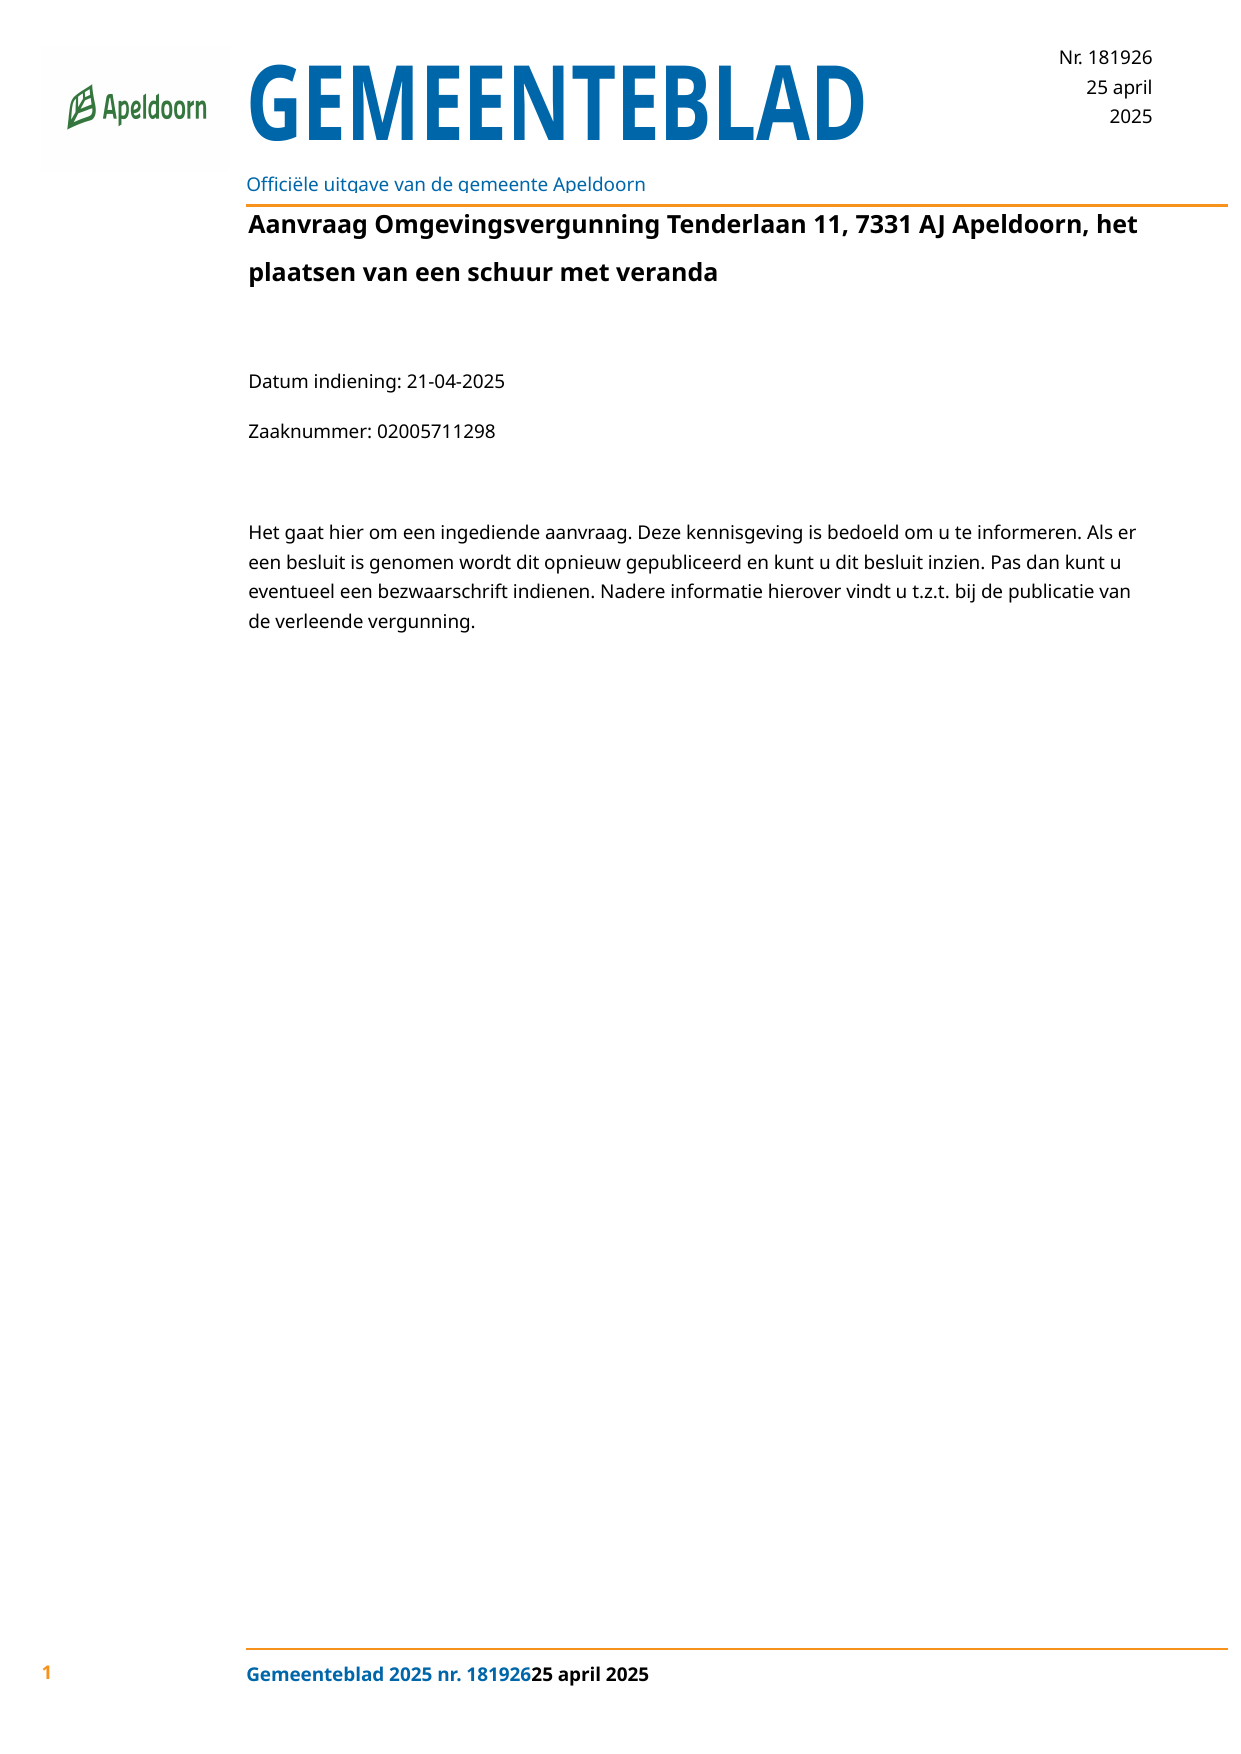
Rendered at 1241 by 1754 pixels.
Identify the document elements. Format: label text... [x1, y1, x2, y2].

text Het gaat hier om een ingediende aanvraag. Deze kennisgeving is bedoeld om u te informeren. Als er een besluit is genomen wordt dit opnieuw gepubliceerd en kunt u dit besluit inzien. Pas dan kunt u eventueel een bezwaarschrift indienen. Nadere informatie hierover vindt u t.z.t. bij de publicatie van de verleende vergunning. [248, 519, 1152, 634]
text Datum indiening: 21-04-2025 [248, 368, 1152, 394]
text Aanvraag Omgevingsvergunning Tenderlaan 11, 7331 AJ Apeldoorn, het plaatsen van een schuur met veranda [248, 207, 1152, 288]
picture [41, 47, 231, 172]
text Zaaknummer: 02005711298 [248, 419, 1152, 444]
